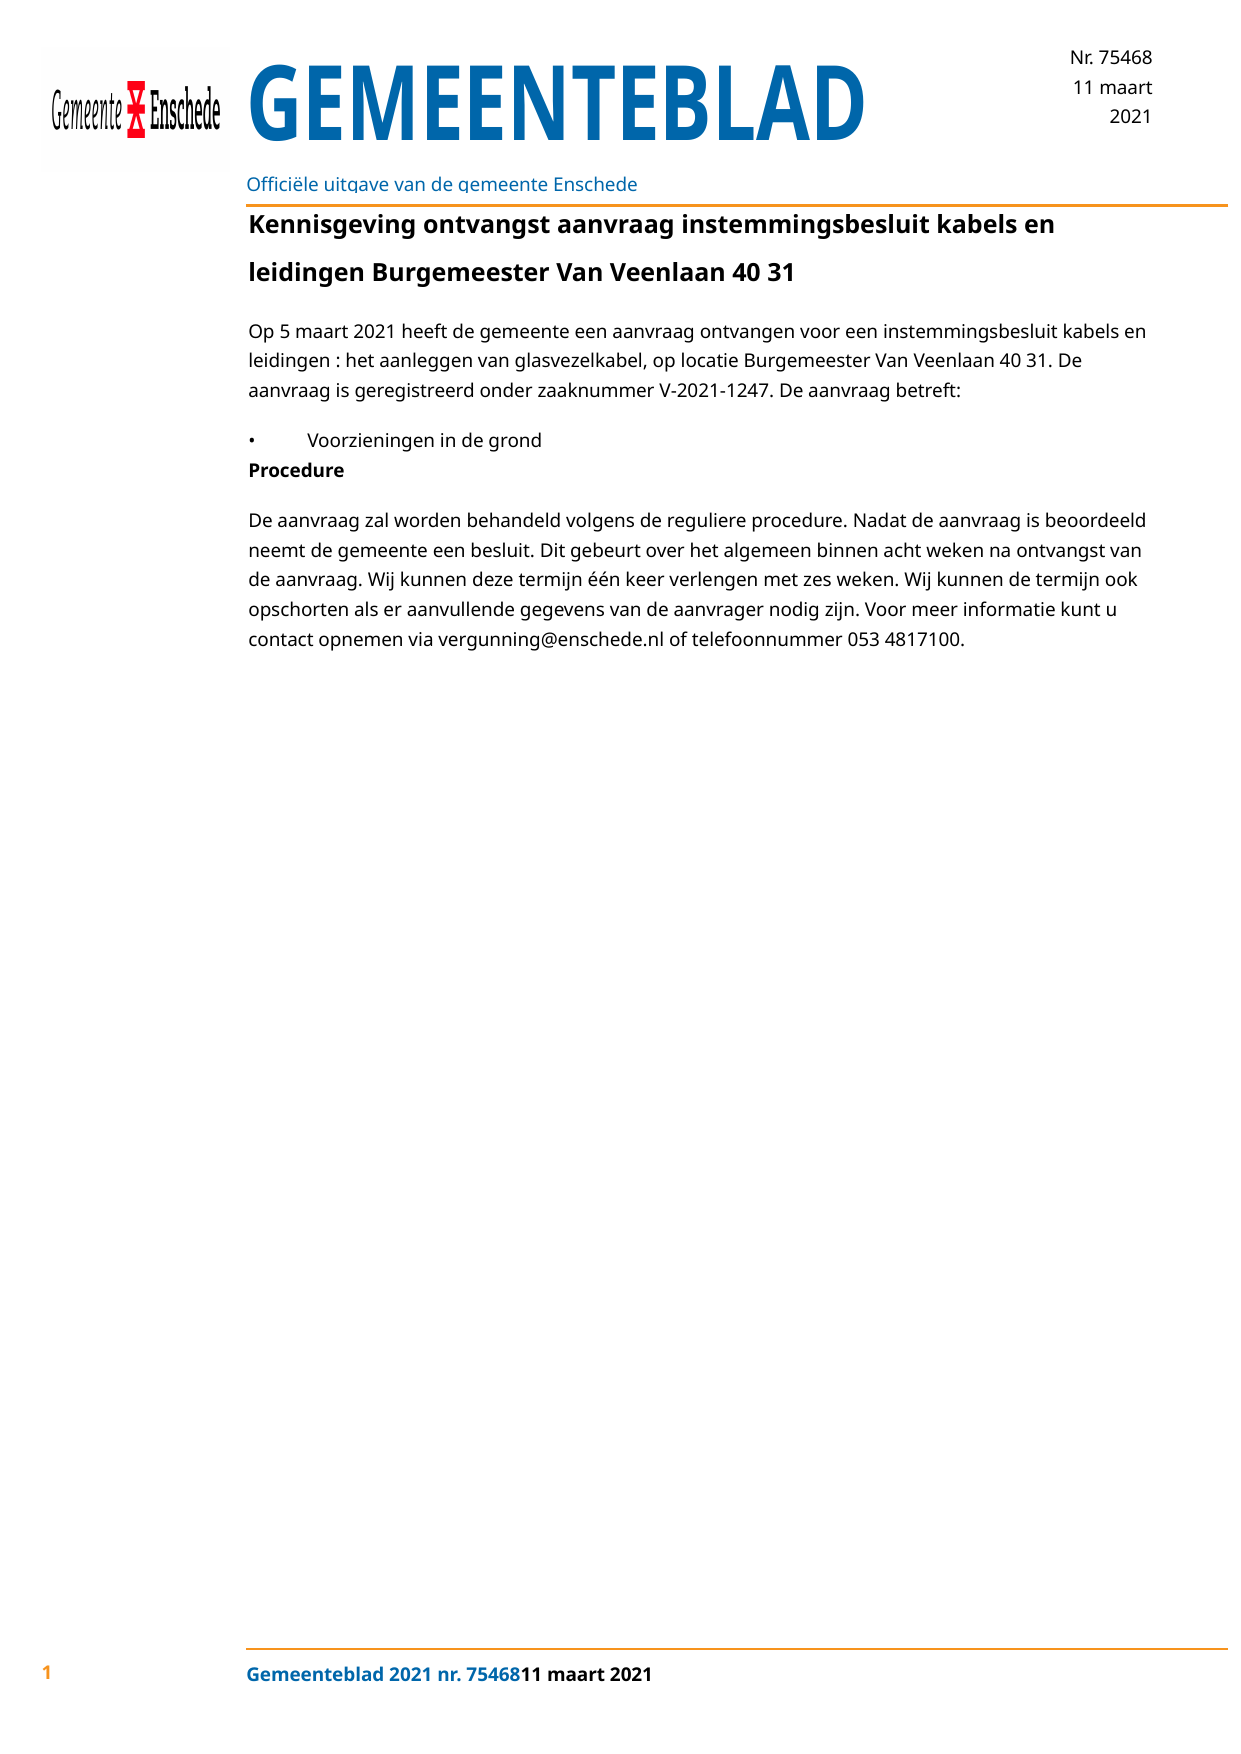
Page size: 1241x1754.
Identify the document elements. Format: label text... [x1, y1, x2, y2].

list Voorzieningen in de grond [248, 427, 1152, 453]
text Procedure [248, 457, 1152, 483]
text Kennisgeving ontvangst aanvraag instemmingsbesluit kabels en leidingen Burgemeester Van Veenlaan 40 31 [248, 207, 1152, 288]
text De aanvraag zal worden behandeld volgens de reguliere procedure. Nadat de aanvraag is beoordeeld neemt de gemeente een besluit. Dit gebeurt over het algemeen binnen acht weken na ontvangst van de aanvraag. Wij kunnen deze termijn één keer verlengen met zes weken. Wij kunnen de termijn ook opschorten als er aanvullende gegevens van de aanvrager nodig zijn. Voor meer informatie kunt u contact opnemen via vergunning@enschede.nl of telefoonnummer 053 4817100. [248, 507, 1152, 652]
text Op 5 maart 2021 heeft de gemeente een aanvraag ontvangen voor een instemmingsbesluit kabels en leidingen : het aanleggen van glasvezelkabel, op locatie Burgemeester Van Veenlaan 40 31. De aanvraag is geregistreerd onder zaaknummer V-2021-1247. De aanvraag betreft: [248, 318, 1152, 403]
picture [41, 47, 231, 172]
